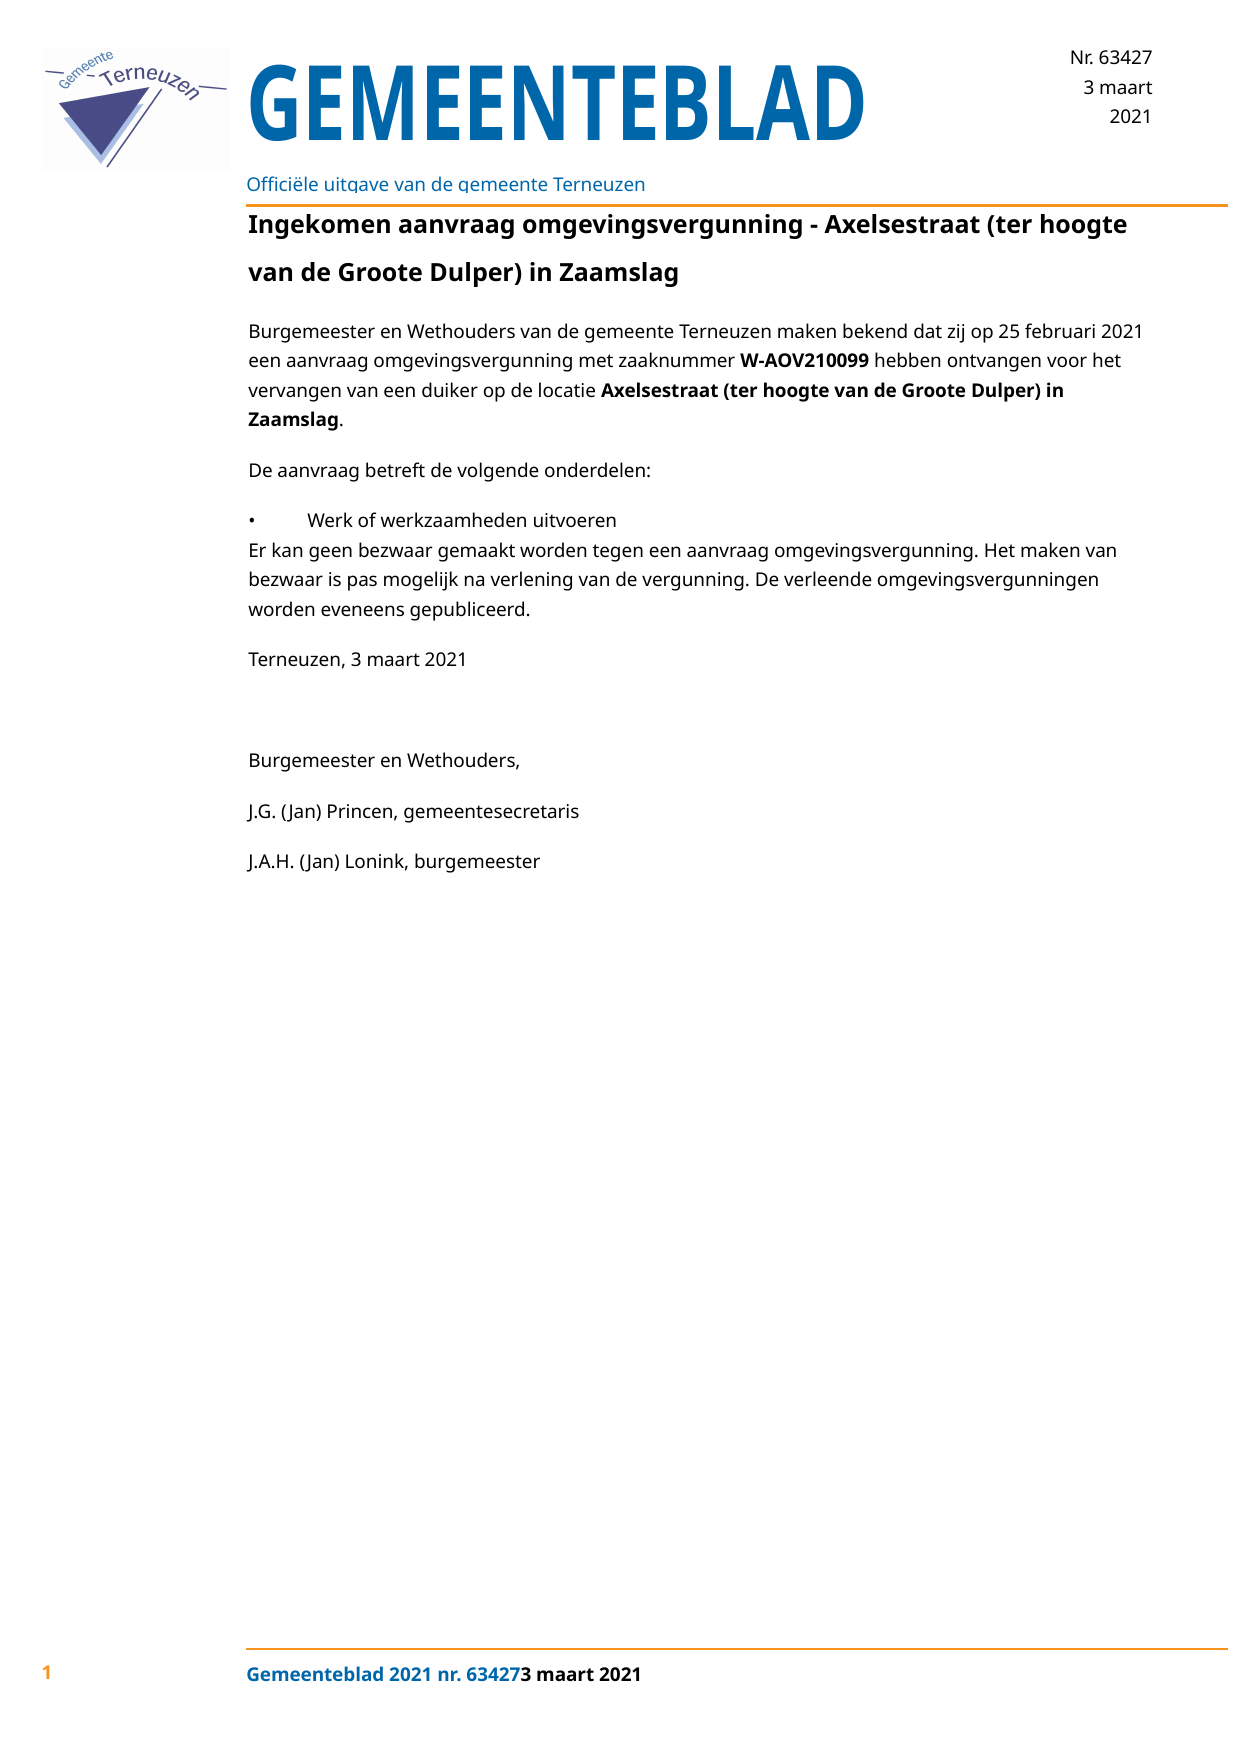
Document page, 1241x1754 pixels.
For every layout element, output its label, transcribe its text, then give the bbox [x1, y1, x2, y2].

text Terneuzen, 3 maart 2021 [248, 647, 1152, 672]
text Burgemeester en Wethouders, [248, 747, 1152, 773]
text Er kan geen bezwaar gemaakt worden tegen een aanvraag omgevingsvergunning. Het maken van bezwaar is pas mogelijk na verlening van de vergunning. De verleende omgevingsvergunningen worden eveneens gepubliceerd. [248, 537, 1152, 622]
text Ingekomen aanvraag omgevingsvergunning - Axelsestraat (ter hoogte van de Groote Dulper) in Zaamslag [248, 207, 1152, 288]
list Werk of werkzaamheden uitvoeren [248, 507, 1152, 533]
text J.A.H. (Jan) Lonink, burgemeester [248, 848, 1152, 874]
text De aanvraag betreft de volgende onderdelen: [248, 457, 1152, 483]
picture [41, 47, 231, 172]
text J.G. (Jan) Princen, gemeentesecretaris [248, 798, 1152, 824]
text Burgemeester en Wethouders van de gemeente Terneuzen maken bekend dat zij op 25 februari 2021 een aanvraag omgevingsvergunning met zaaknummer W-AOV210099 hebben ontvangen voor het vervangen van een duiker op de locatie Axelsestraat (ter hoogte van de Groote Dulper) in Zaamslag. [248, 318, 1152, 432]
